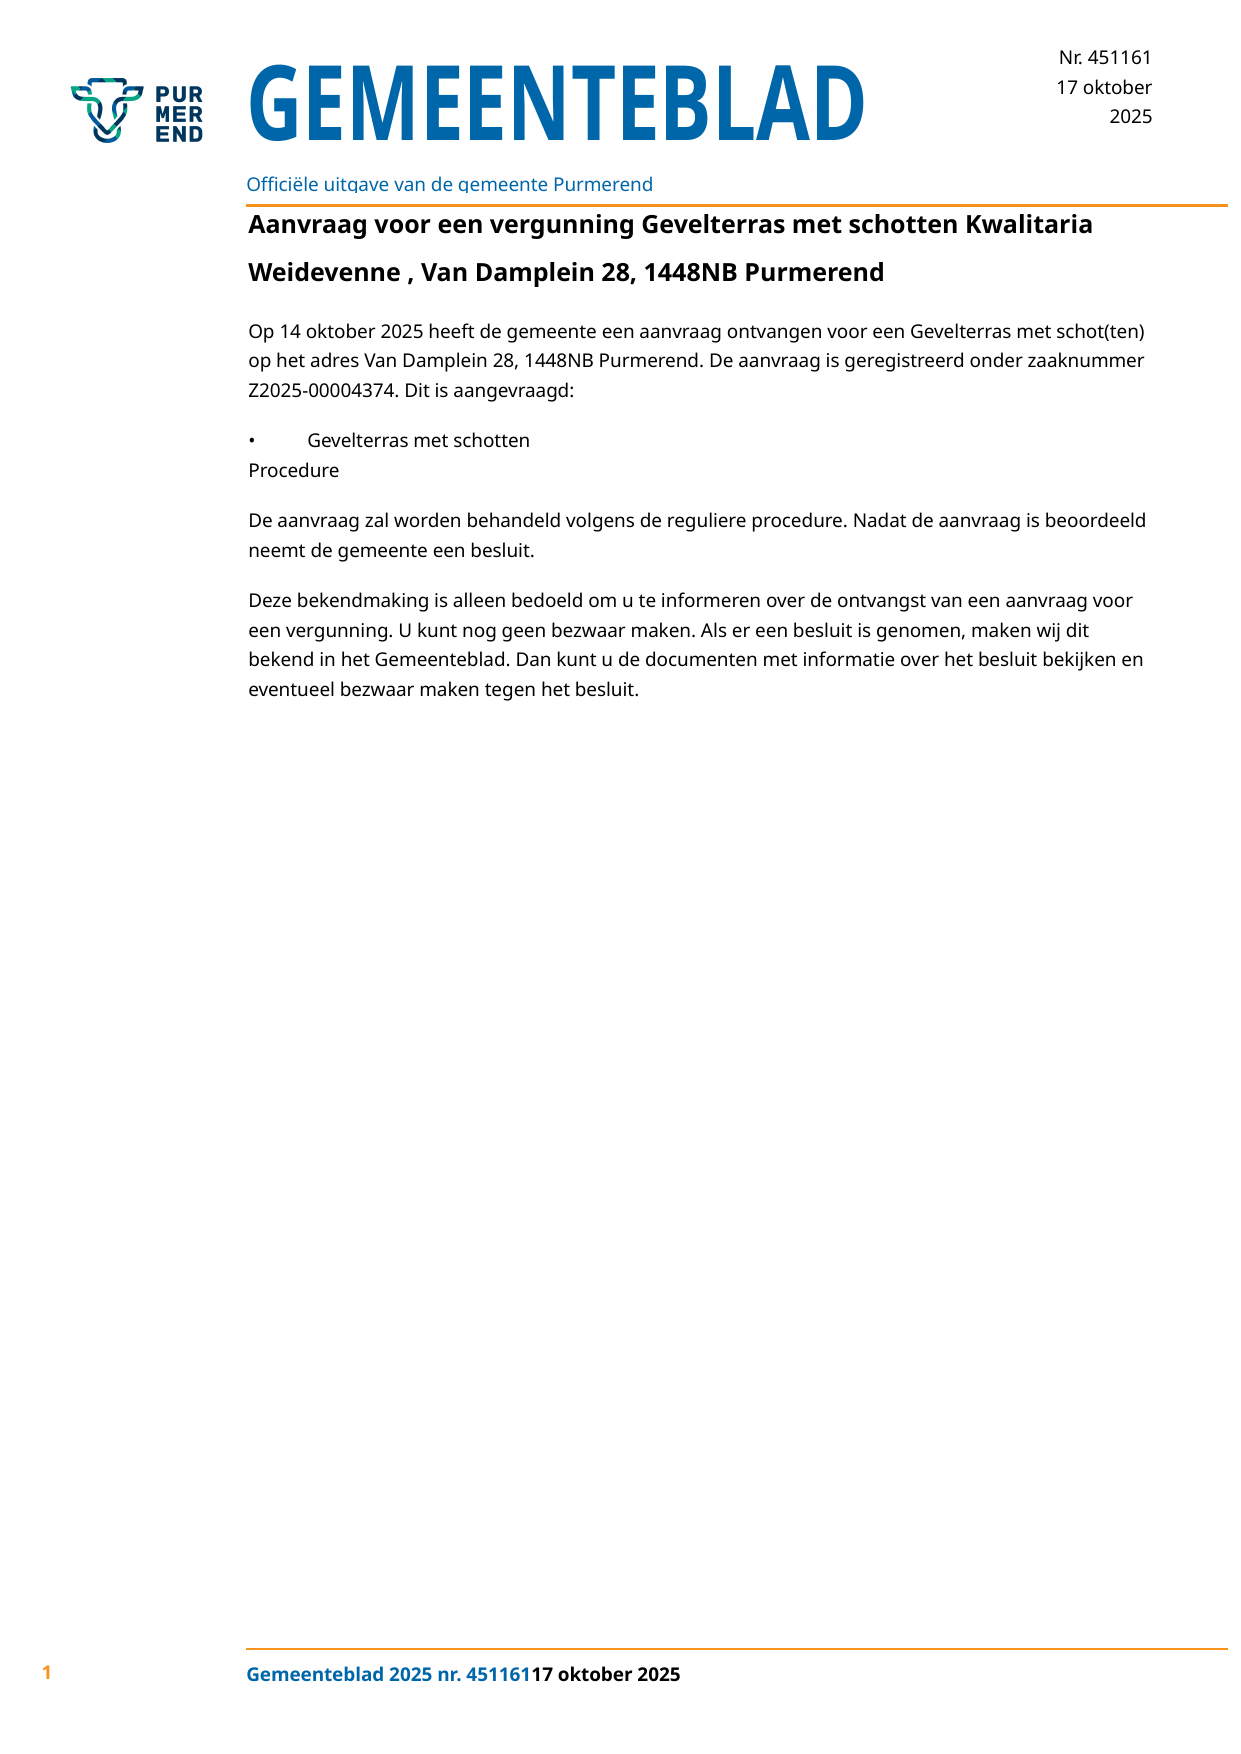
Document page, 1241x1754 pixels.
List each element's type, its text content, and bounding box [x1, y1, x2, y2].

picture [41, 47, 231, 172]
text De aanvraag zal worden behandeld volgens de reguliere procedure. Nadat de aanvraag is beoordeeld neemt de gemeente een besluit. [248, 507, 1152, 563]
text Deze bekendmaking is alleen bedoeld om u te informeren over de ontvangst van een aanvraag voor een vergunning. U kunt nog geen bezwaar maken. Als er een besluit is genomen, maken wij dit bekend in het Gemeenteblad. Dan kunt u de documenten met informatie over het besluit bekijken en eventueel bezwaar maken tegen het besluit. [248, 587, 1152, 702]
list Gevelterras met schotten [248, 427, 1152, 453]
text Procedure [248, 457, 1152, 483]
text Aanvraag voor een vergunning Gevelterras met schotten Kwalitaria Weidevenne , Van Damplein 28, 1448NB Purmerend [248, 207, 1152, 288]
text Op 14 oktober 2025 heeft de gemeente een aanvraag ontvangen voor een Gevelterras met schot(ten) op het adres Van Damplein 28, 1448NB Purmerend. De aanvraag is geregistreerd onder zaaknummer Z2025-00004374. Dit is aangevraagd: [248, 318, 1152, 403]
